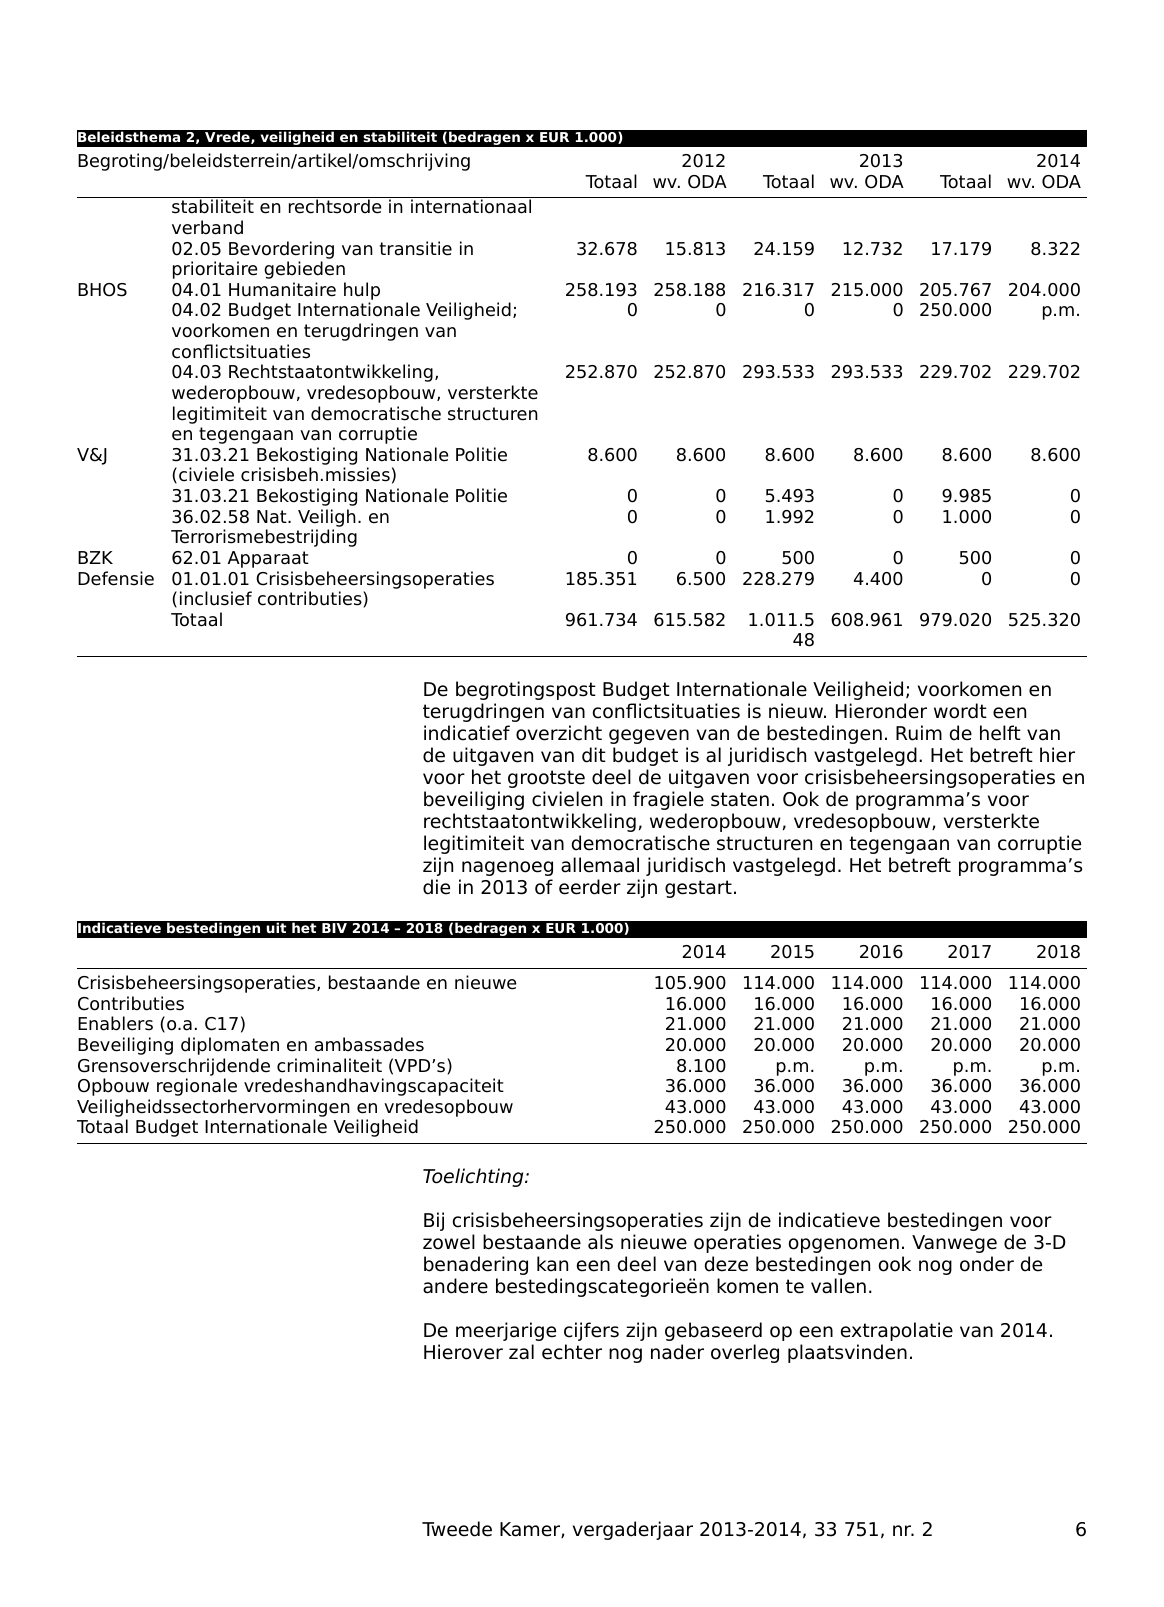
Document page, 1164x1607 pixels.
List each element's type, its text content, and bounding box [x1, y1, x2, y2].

table_cell 615.582 [644, 610, 732, 656]
table_cell 2013 [732, 147, 909, 172]
table_cell p.m. [998, 1056, 1087, 1076]
table_cell 15.813 [644, 239, 732, 280]
table_cell 04.03 Rechtstaatontwikkeling, wederopbouw, vredesopbouw, versterkte legitimiteit van democratische structuren en tegengaan van corruptie [165, 362, 555, 445]
table_cell 2014 [644, 938, 732, 967]
table_cell p.m. [909, 1056, 998, 1076]
table_cell 293.533 [732, 362, 821, 445]
table_cell 36.000 [732, 1076, 821, 1097]
table_cell 250.000 [644, 1118, 732, 1143]
table_cell 252.870 [555, 362, 644, 445]
table_cell 205.767 [909, 280, 998, 300]
table_cell 8.600 [732, 445, 821, 486]
table_cell 0 [644, 548, 732, 568]
table_cell 9.985 [909, 486, 998, 507]
table_cell 500 [909, 548, 998, 568]
table_cell 4.400 [821, 569, 909, 610]
table_cell 0 [821, 486, 909, 507]
table_cell 258.193 [555, 280, 644, 300]
table_cell 293.533 [821, 362, 909, 445]
table_cell 2015 [732, 938, 821, 967]
table_cell 8.100 [644, 1056, 732, 1076]
table_cell 8.322 [998, 239, 1087, 280]
table_cell 215.000 [821, 280, 909, 300]
table_cell [77, 172, 165, 197]
table_cell 43.000 [998, 1097, 1087, 1117]
table_cell 1.011.548 [732, 610, 821, 656]
table_cell 2016 [821, 938, 909, 967]
table_cell 16.000 [909, 994, 998, 1014]
table_cell p.m. [998, 300, 1087, 362]
table_cell stabiliteit en rechtsorde in internationaal verband [165, 198, 555, 238]
table_cell 250.000 [909, 1118, 998, 1143]
table_cell 04.02 Budget Internationale Veiligheid; voorkomen en terugdringen van conflictsituaties [165, 300, 555, 362]
text De begrotingspost Budget Internationale Veiligheid; voorkomen en terugdringen van conflictsituaties is nieuw. Hieronder wordt een indicatief overzicht gegeven van de bestedingen. Ruim de helft van de uitgaven van dit budget is al juridisch vastgelegd. Het betreft hier voor het grootste deel de uitgaven voor crisisbeheersingsoperaties en beveiliging civielen in fragiele staten. Ook de programma’s voor rechtstaatontwikkeling, wederopbouw, vredesopbouw, versterkte legitimiteit van democratische structuren en tegengaan van corruptie zijn nagenoeg allemaal juridisch vastgelegd. Het betreft programma’s die in 2013 of eerder zijn gestart. [422, 679, 1087, 899]
table_cell 62.01 Apparaat [165, 548, 555, 568]
table_cell Enablers (o.a. C17) [77, 1014, 644, 1035]
table_cell [909, 198, 998, 238]
table_cell 250.000 [821, 1118, 909, 1143]
table_cell 2017 [909, 938, 998, 967]
table_cell 0 [998, 507, 1087, 548]
table_header Beleidsthema 2, Vrede, veiligheid en stabiliteit (bedragen x EUR 1.000) [77, 130, 1087, 146]
table_cell 21.000 [821, 1014, 909, 1035]
table_cell 0 [555, 300, 644, 362]
table_cell [998, 198, 1087, 238]
table_cell 31.03.21 Bekostiging Nationale Politie [165, 486, 555, 507]
table_cell Totaal [909, 172, 998, 197]
table_cell 0 [998, 569, 1087, 610]
table_cell 608.961 [821, 610, 909, 656]
table_cell [77, 362, 165, 445]
table_header Indicatieve bestedingen uit het BIV 2014 – 2018 (bedragen x EUR 1.000) [77, 921, 1087, 936]
table_cell 114.000 [821, 969, 909, 994]
table_cell 0 [821, 300, 909, 362]
table_cell [77, 239, 165, 280]
table_cell 2018 [998, 938, 1087, 967]
table_cell 961.734 [555, 610, 644, 656]
table_cell [821, 198, 909, 238]
table_cell Totaal [732, 172, 821, 197]
table_cell 8.600 [821, 445, 909, 486]
table_cell 1.000 [909, 507, 998, 548]
table_cell 216.317 [732, 280, 821, 300]
table_cell Totaal Budget Internationale Veiligheid [77, 1118, 644, 1143]
table_cell Veiligheidssectorhervormingen en vredesopbouw [77, 1097, 644, 1117]
table_cell 229.702 [998, 362, 1087, 445]
table_cell 21.000 [909, 1014, 998, 1035]
table_cell 0 [555, 486, 644, 507]
table_cell 21.000 [732, 1014, 821, 1035]
table_cell 16.000 [821, 994, 909, 1014]
table_cell 250.000 [909, 300, 998, 362]
table_cell 2012 [555, 147, 732, 172]
table_cell 0 [732, 300, 821, 362]
table_cell 8.600 [555, 445, 644, 486]
table_cell 20.000 [998, 1035, 1087, 1056]
table_cell [77, 300, 165, 362]
table_cell 204.000 [998, 280, 1087, 300]
table_cell 36.000 [909, 1076, 998, 1097]
table_cell 21.000 [644, 1014, 732, 1035]
table_cell [77, 507, 165, 548]
table_cell 228.279 [732, 569, 821, 610]
table_cell 20.000 [732, 1035, 821, 1056]
table_cell 0 [821, 548, 909, 568]
table_cell 0 [998, 486, 1087, 507]
table_cell 12.732 [821, 239, 909, 280]
table_cell 114.000 [732, 969, 821, 994]
table_cell [77, 610, 165, 656]
table_cell [77, 486, 165, 507]
table_cell wv. ODA [821, 172, 909, 197]
table_cell 36.000 [998, 1076, 1087, 1097]
table_cell Begroting/beleidsterrein/artikel/omschrijving [77, 147, 555, 172]
table_cell 43.000 [644, 1097, 732, 1117]
table_cell 43.000 [732, 1097, 821, 1117]
table_cell Opbouw regionale vredeshandhavingscapaciteit [77, 1076, 644, 1097]
table_cell 0 [644, 507, 732, 548]
table_cell 525.320 [998, 610, 1087, 656]
table_cell 16.000 [998, 994, 1087, 1014]
table_cell 0 [555, 548, 644, 568]
table_cell 250.000 [732, 1118, 821, 1143]
table_cell 2014 [909, 147, 1087, 172]
table_cell 250.000 [998, 1118, 1087, 1143]
table_cell 20.000 [644, 1035, 732, 1056]
table_cell 0 [555, 507, 644, 548]
table_cell 20.000 [909, 1035, 998, 1056]
table_cell 8.600 [644, 445, 732, 486]
table_cell 32.678 [555, 239, 644, 280]
table_cell Defensie [77, 569, 165, 610]
table_cell 979.020 [909, 610, 998, 656]
table_cell 0 [998, 548, 1087, 568]
table_cell Beveiliging diplomaten en ambassades [77, 1035, 644, 1056]
table_cell 1.992 [732, 507, 821, 548]
table_cell 185.351 [555, 569, 644, 610]
table_cell 01.01.01 Crisisbeheersingsoperaties (inclusief contributies) [165, 569, 555, 610]
table_cell p.m. [732, 1056, 821, 1076]
table_cell 8.600 [909, 445, 998, 486]
table_cell Totaal [165, 610, 555, 656]
table_cell 252.870 [644, 362, 732, 445]
table_cell Grensoverschrijdende criminaliteit (VPD’s) [77, 1056, 644, 1076]
table_cell [77, 198, 165, 238]
table_cell 229.702 [909, 362, 998, 445]
table_cell 6.500 [644, 569, 732, 610]
text De meerjarige cijfers zijn gebaseerd op een extrapolatie van 2014. Hierover zal echter nog nader overleg plaatsvinden. [422, 1320, 1087, 1364]
table_cell Crisisbeheersingsoperaties, bestaande en nieuwe [77, 969, 644, 994]
table_cell [555, 198, 644, 238]
table_cell 500 [732, 548, 821, 568]
table_cell 0 [909, 569, 998, 610]
table_cell Totaal [555, 172, 644, 197]
table_cell 8.600 [998, 445, 1087, 486]
text Bij crisisbeheersingsoperaties zijn de indicatieve bestedingen voor zowel bestaande als nieuwe operaties opgenomen. Vanwege de 3-D benadering kan een deel van deze bestedingen ook nog onder de andere bestedingscategorieën komen te vallen. [422, 1210, 1087, 1298]
table_cell 36.000 [821, 1076, 909, 1097]
table_cell 0 [821, 507, 909, 548]
table_cell 36.02.58 Nat. Veiligh. en Terrorismebestrijding [165, 507, 555, 548]
table_cell 258.188 [644, 280, 732, 300]
table_cell p.m. [821, 1056, 909, 1076]
table_cell 16.000 [644, 994, 732, 1014]
table_cell 43.000 [909, 1097, 998, 1117]
table_cell 43.000 [821, 1097, 909, 1117]
table_cell 114.000 [909, 969, 998, 994]
table_cell BHOS [77, 280, 165, 300]
table_cell BZK [77, 548, 165, 568]
table_cell wv. ODA [644, 172, 732, 197]
table_cell 21.000 [998, 1014, 1087, 1035]
table_cell 17.179 [909, 239, 998, 280]
table_cell V&J [77, 445, 165, 486]
table_cell 24.159 [732, 239, 821, 280]
table_cell Contributies [77, 994, 644, 1014]
table_cell 16.000 [732, 994, 821, 1014]
table_cell [644, 198, 732, 238]
table_cell 114.000 [998, 969, 1087, 994]
table_cell [77, 938, 644, 967]
table_cell 0 [644, 486, 732, 507]
table_cell wv. ODA [998, 172, 1087, 197]
table_cell 5.493 [732, 486, 821, 507]
table_cell 02.05 Bevordering van transitie in prioritaire gebieden [165, 239, 555, 280]
subtitle Toelichting: [422, 1166, 1087, 1188]
table_cell 0 [644, 300, 732, 362]
table_cell 36.000 [644, 1076, 732, 1097]
table_cell 04.01 Humanitaire hulp [165, 280, 555, 300]
table_cell 20.000 [821, 1035, 909, 1056]
table_cell 105.900 [644, 969, 732, 994]
table_cell 31.03.21 Bekostiging Nationale Politie (civiele crisisbeh.missies) [165, 445, 555, 486]
table_cell [732, 198, 821, 238]
table_cell [165, 172, 555, 197]
